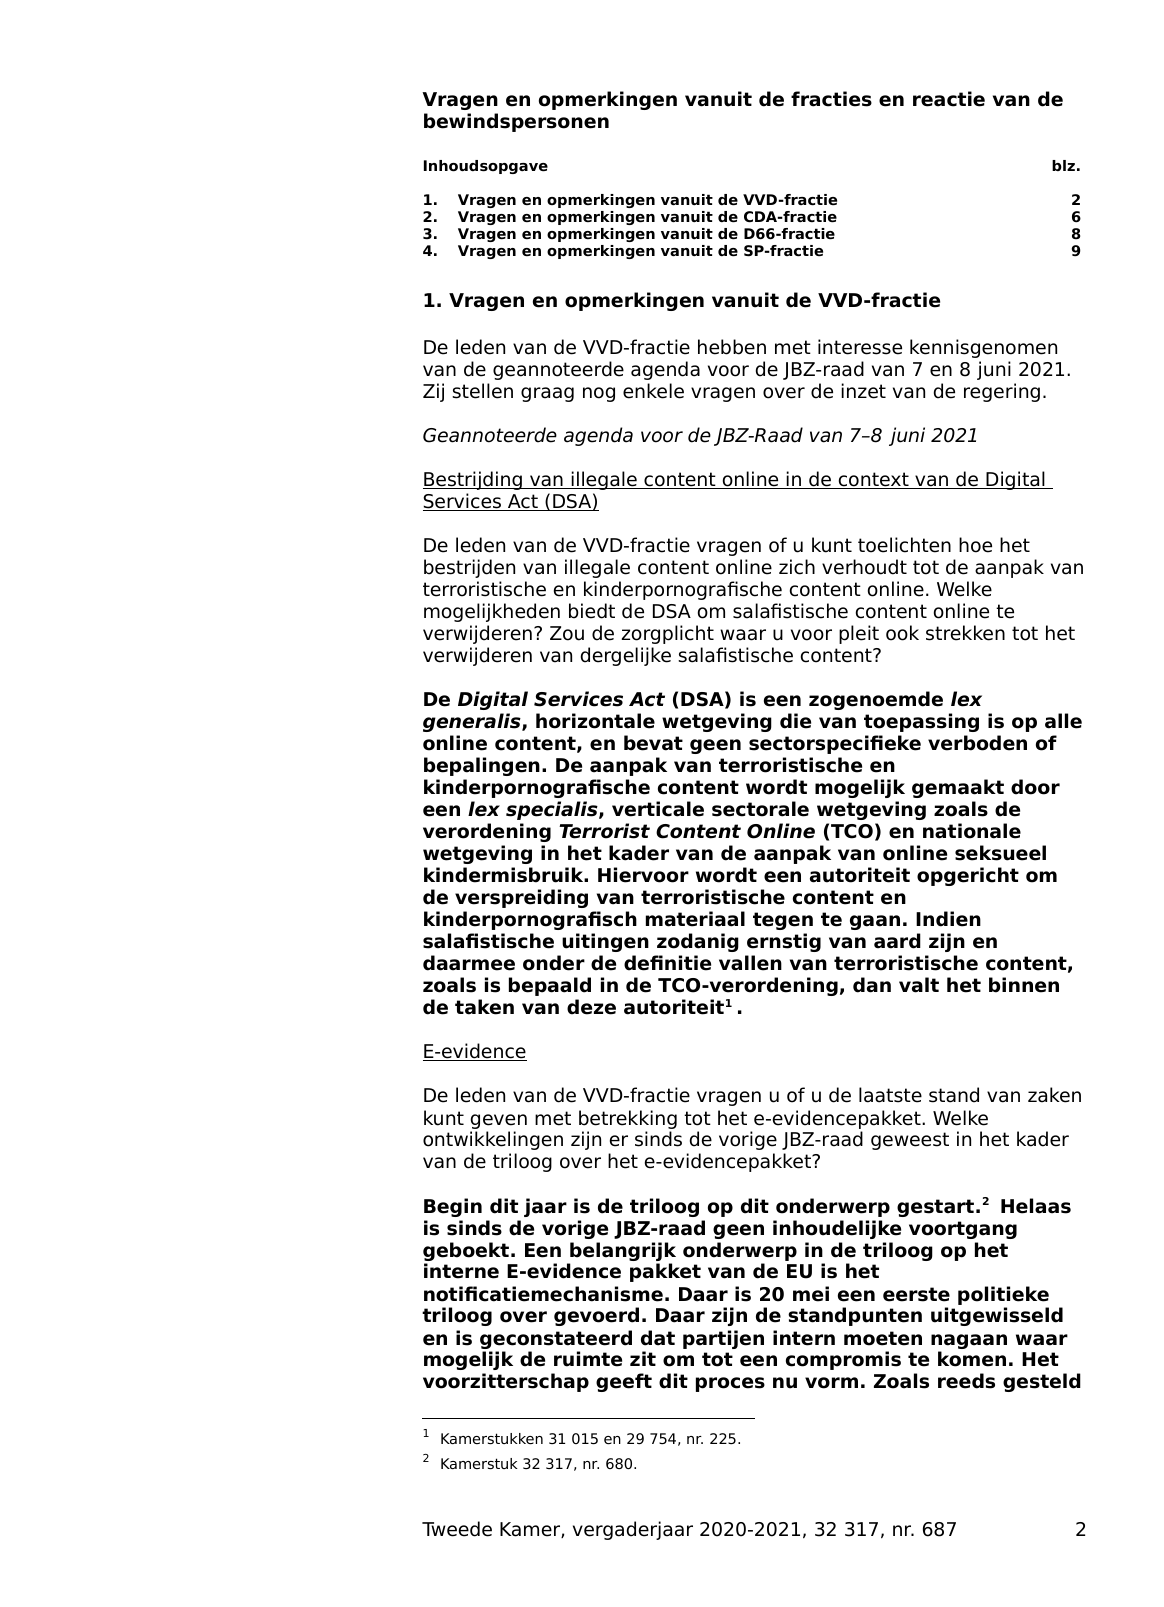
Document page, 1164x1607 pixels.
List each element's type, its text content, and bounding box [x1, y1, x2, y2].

subtitle Bestrijding van illegale content online in de context van de Digital Services Act (DSA) [422, 469, 1087, 513]
table_cell 8 [1028, 226, 1087, 243]
table_cell 1. [422, 192, 452, 209]
table_cell 2. [422, 209, 452, 226]
table_cell 3. [422, 226, 452, 243]
table_cell 2 [1028, 192, 1087, 209]
table_cell Vragen en opmerkingen vanuit de SP-fractie [452, 243, 1028, 260]
subtitle E-evidence [422, 1041, 1087, 1063]
text Kamerstukken 31 015 en 29 754, nr. 225. [422, 1427, 1087, 1449]
table_cell [422, 175, 452, 192]
table_cell 9 [1028, 243, 1087, 260]
table_header blz. [1028, 158, 1087, 175]
table_cell Vragen en opmerkingen vanuit de VVD-fractie [452, 192, 1028, 209]
text De Digital Services Act (DSA) is een zogenoemde lex generalis, horizontale wetgeving die van toepassing is op alle online content, en bevat geen sectorspecifieke verboden of bepalingen. De aanpak van terroristische en kinderpornografische content wordt mogelijk gemaakt door een lex specialis, verticale sectorale wetgeving zoals de verordening Terrorist Content Online (TCO) en nationale wetgeving in het kader van de aanpak van online seksueel kindermisbruik. Hiervoor wordt een autoriteit opgericht om de verspreiding van terroristische content en kinderpornografisch materiaal tegen te gaan. Indien salafistische uitingen zodanig ernstig van aard zijn en daarmee onder de definitie vallen van terroristische content, zoals is bepaald in de TCO-verordening, dan valt het binnen de taken van deze autoriteit. [422, 689, 1087, 1019]
table_cell 4. [422, 243, 452, 260]
table_cell Vragen en opmerkingen vanuit de D66-fractie [452, 226, 1028, 243]
table_cell Vragen en opmerkingen vanuit de CDA-fractie [452, 209, 1028, 226]
table_header Inhoudsopgave [422, 158, 1028, 175]
text Begin dit jaar is de triloog op dit onderwerp gestart. Helaas is sinds de vorige JBZ-raad geen inhoudelijke voortgang geboekt. Een belangrijk onderwerp in de triloog op het interne E-evidence pakket van de EU is het notificatiemechanisme. Daar is 20 mei een eerste politieke triloog over gevoerd. Daar zijn de standpunten uitgewisseld en is geconstateerd dat partijen intern moeten nagaan waar mogelijk de ruimte zit om tot een compromis te komen. Het voorzitterschap geeft dit proces nu vorm. Zoals reeds gesteld [422, 1196, 1087, 1393]
subtitle Geannoteerde agenda voor de JBZ-Raad van 7–8 juni 2021 [422, 425, 1087, 447]
table_cell 6 [1028, 209, 1087, 226]
text De leden van de VVD-fractie vragen u of u de laatste stand van zaken kunt geven met betrekking tot het e-evidencepakket. Welke ontwikkelingen zijn er sinds de vorige JBZ-raad geweest in het kader van de triloog over het e-evidencepakket? [422, 1085, 1087, 1173]
text De leden van de VVD-fractie hebben met interesse kennisgenomen van de geannoteerde agenda voor de JBZ-raad van 7 en 8 juni 2021. Zij stellen graag nog enkele vragen over de inzet van de regering. [422, 337, 1087, 403]
subtitle Vragen en opmerkingen vanuit de fracties en reactie van de bewindspersonen [422, 89, 1087, 133]
table_cell [452, 175, 1028, 192]
text De leden van de VVD-fractie vragen of u kunt toelichten hoe het bestrijden van illegale content online zich verhoudt tot de aanpak van terroristische en kinderpornografische content online. Welke mogelijkheden biedt de DSA om salafistische content online te verwijderen? Zou de zorgplicht waar u voor pleit ook strekken tot het verwijderen van dergelijke salafistische content? [422, 535, 1087, 667]
subtitle 1. Vragen en opmerkingen vanuit de VVD-fractie [422, 290, 1087, 312]
table_cell [1028, 175, 1087, 192]
text Kamerstuk 32 317, nr. 680. [422, 1452, 1087, 1474]
